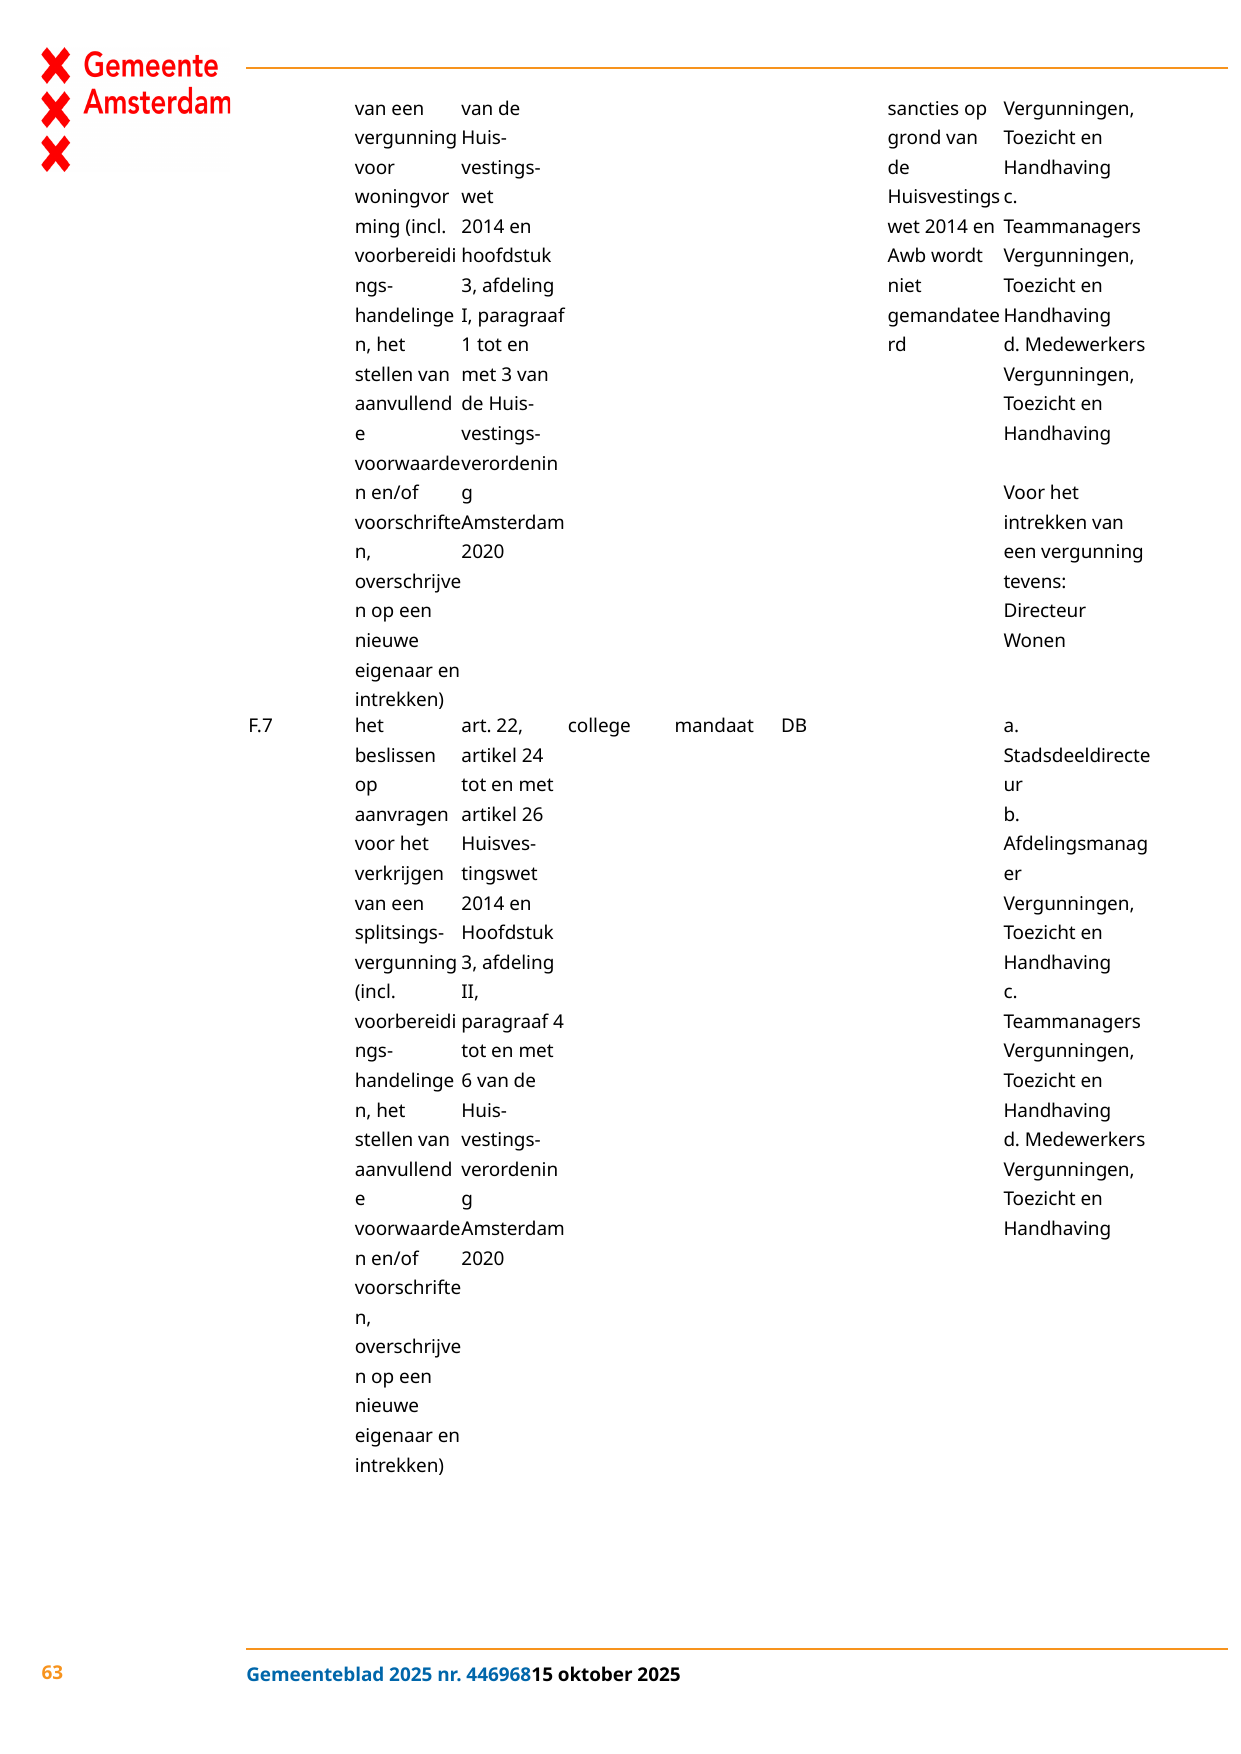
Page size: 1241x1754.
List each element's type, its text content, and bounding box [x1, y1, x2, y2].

table_cell sancties op grond van de Huisvestingswet 2014 en Awb wordt niet gemandateerd [888, 95, 1003, 712]
table_cell DB [781, 712, 887, 1477]
picture [41, 47, 231, 172]
table_cell van een vergunning voor woningvorming (incl. voorbereidings-handelingen, het stellen van aanvullende voorwaarden en/of voorschriften, overschrijven op een nieuwe eigenaar en intrekken) [355, 95, 461, 712]
table_cell a. Stadsdeeldirecteur b. Afdelingsmanager Vergunningen, Toezicht en Handhaving c. Teammanagers Vergunningen, Toezicht en Handhaving d. Medewerkers Vergunningen, Toezicht en Handhaving [1003, 712, 1152, 1477]
table_cell art. 22, artikel 24 tot en met artikel 26 Huisves-tingswet 2014 en Hoofdstuk 3, afdeling II, paragraaf 4 tot en met 6 van de Huis-vestings-verordening Amsterdam 2020 [461, 712, 568, 1477]
table_cell [781, 95, 887, 712]
table_cell mandaat [674, 712, 781, 1477]
table_cell het beslissen op aanvragen voor het verkrijgen van een splitsings-vergunning (incl. voorbereidings-handelingen, het stellen van aanvullende voorwaarden en/of voorschriften, overschrijven op een nieuwe eigenaar en intrekken) [355, 712, 461, 1477]
table_cell F.7 [248, 712, 354, 1477]
table_cell [674, 95, 781, 712]
table_cell [568, 95, 674, 712]
table_cell [248, 95, 354, 712]
table_cell [888, 712, 1003, 1477]
table_cell Vergunningen, Toezicht en Handhaving c. Teammanagers Vergunningen, Toezicht en Handhaving d. Medewerkers Vergunningen, Toezicht en Handhaving Voor het intrekken van een vergunning tevens: Directeur Wonen [1003, 95, 1152, 712]
table_cell van de Huis-vestings- wet 2014 en hoofdstuk 3, afdeling I, paragraaf 1 tot en met 3 van de Huis-vestings-verordening Amsterdam 2020 [461, 95, 568, 712]
table_cell college [568, 712, 674, 1477]
